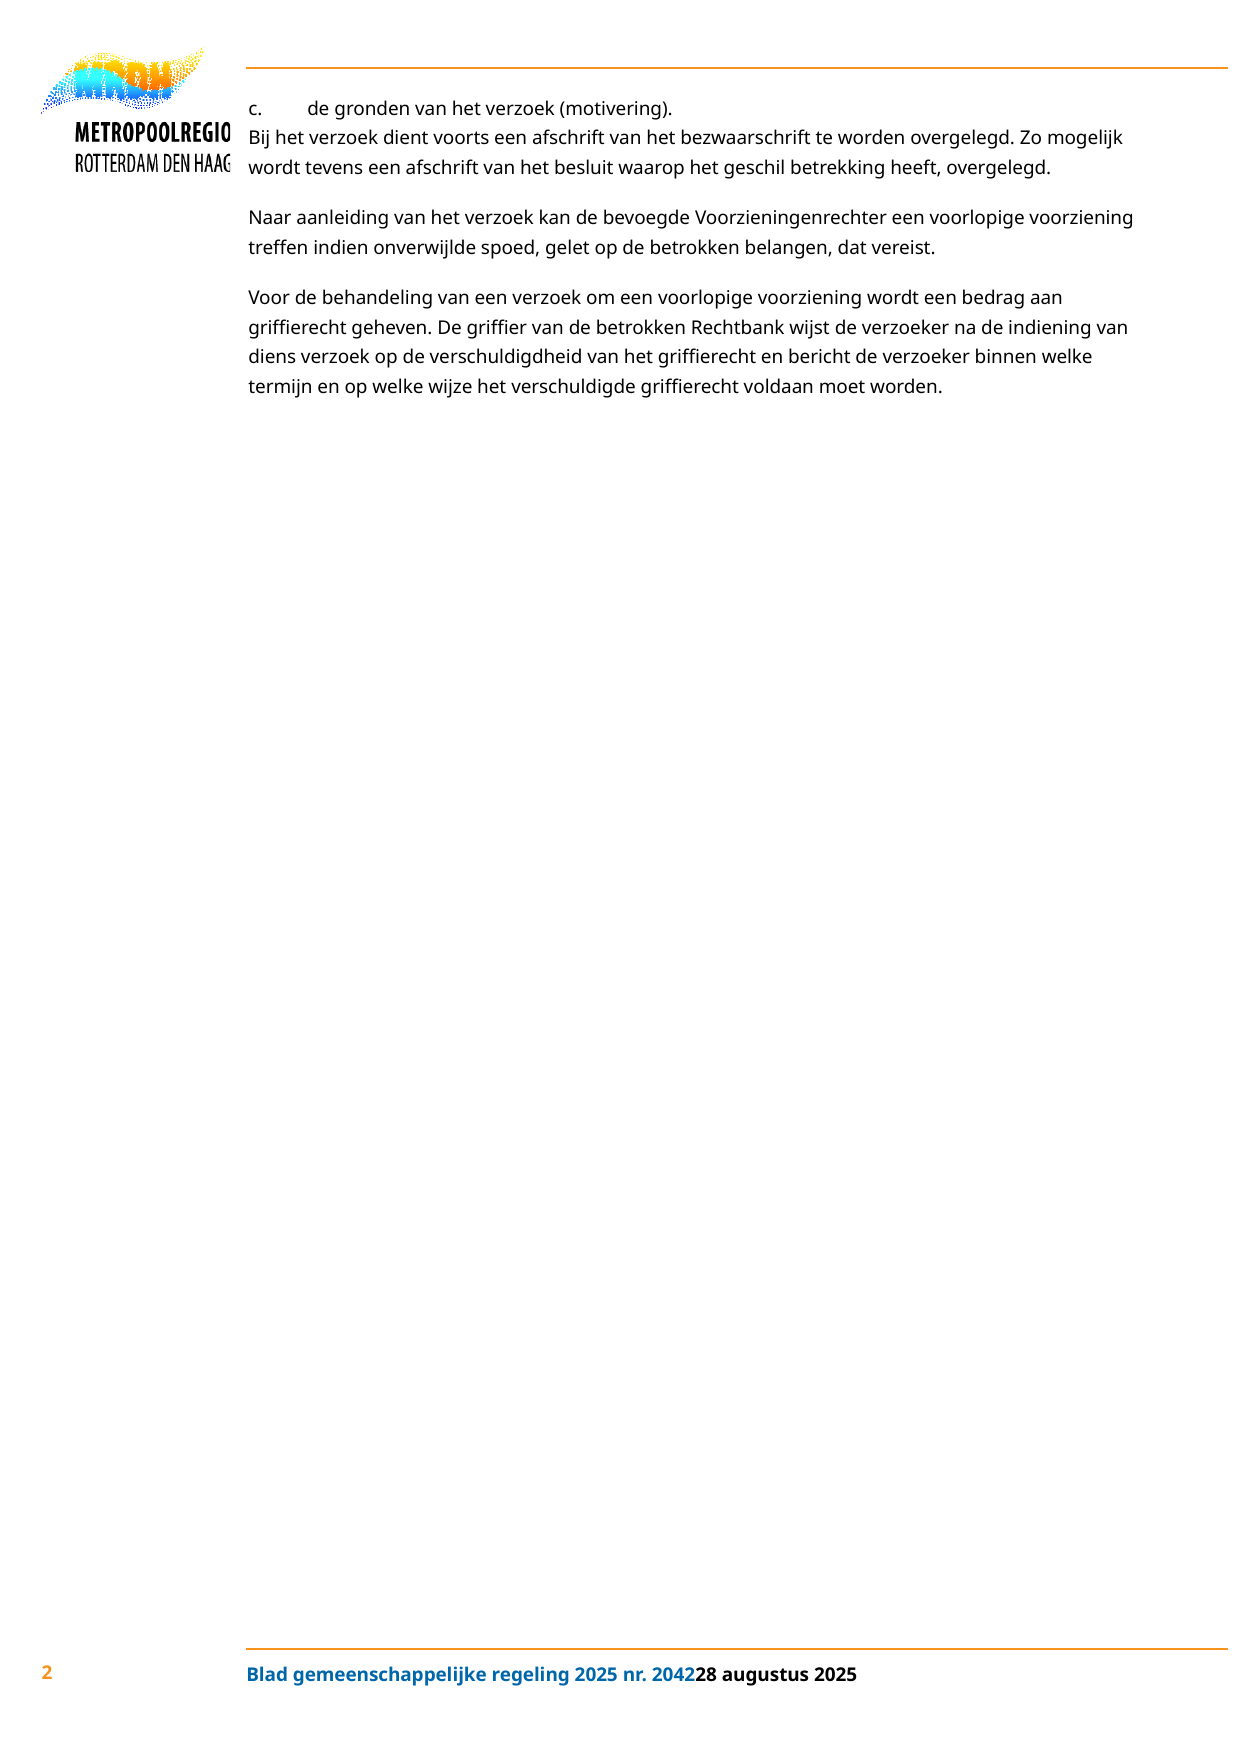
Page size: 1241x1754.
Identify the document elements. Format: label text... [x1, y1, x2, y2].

text Voor de behandeling van een verzoek om een voorlopige voorziening wordt een bedrag aan griffierecht geheven. De griffier van de betrokken Rechtbank wijst de verzoeker na de indiening van diens verzoek op de verschuldigdheid van het griffierecht en bericht de verzoeker binnen welke termijn en op welke wijze het verschuldigde griffierecht voldaan moet worden. [248, 284, 1152, 399]
list de gronden van het verzoek (motivering). [248, 95, 1152, 121]
picture [41, 47, 231, 172]
text Bij het verzoek dient voorts een afschrift van het bezwaarschrift te worden overgelegd. Zo mogelijk wordt tevens een afschrift van het besluit waarop het geschil betrekking heeft, overgelegd. [248, 124, 1152, 180]
text Naar aanleiding van het verzoek kan de bevoegde Voorzieningenrechter een voorlopige voorziening treffen indien onverwijlde spoed, gelet op de betrokken belangen, dat vereist. [248, 204, 1152, 260]
